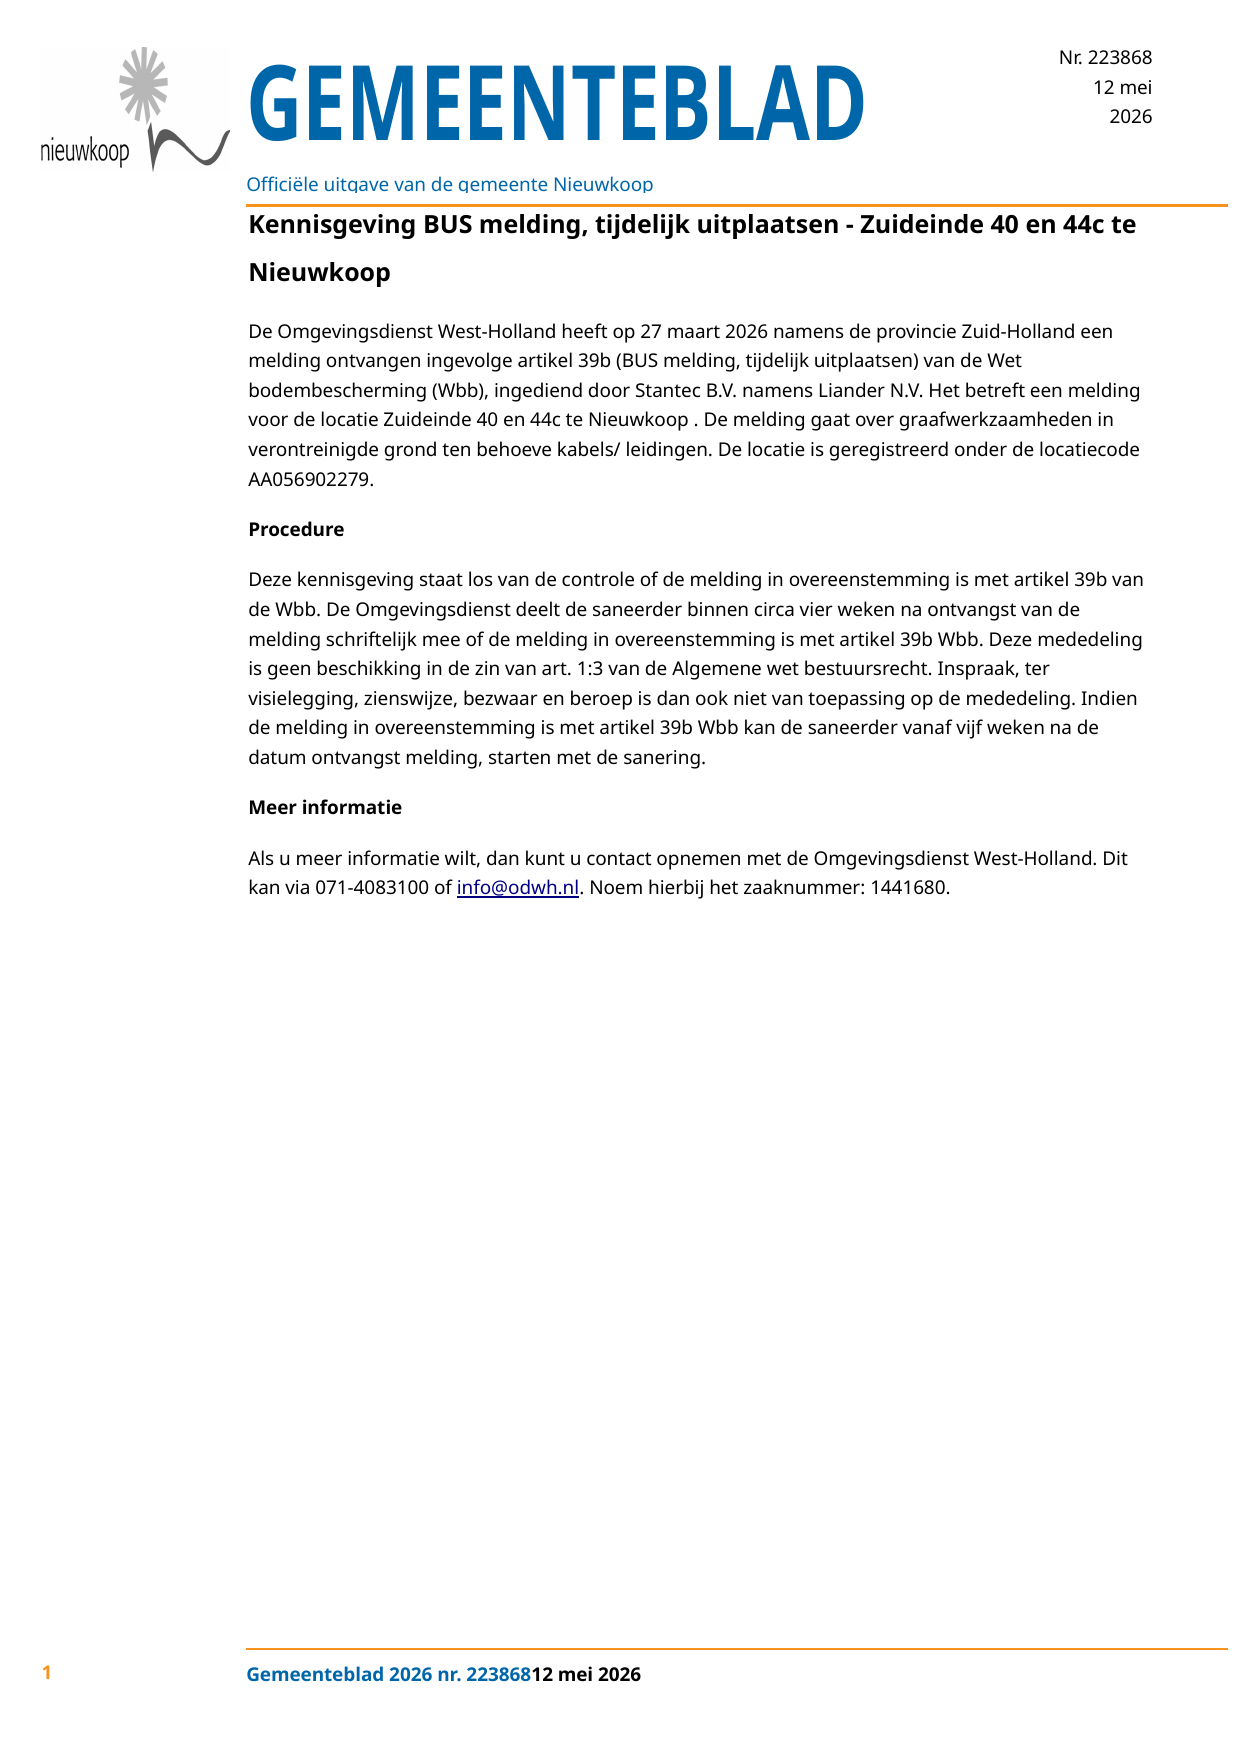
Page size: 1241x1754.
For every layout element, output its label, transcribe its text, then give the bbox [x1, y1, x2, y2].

picture [41, 47, 231, 172]
text Deze kennisgeving staat los van de controle of de melding in overeenstemming is met artikel 39b van de Wbb. De Omgevingsdienst deelt de saneerder binnen circa vier weken na ontvangst van de melding schriftelijk mee of de melding in overeenstemming is met artikel 39b Wbb. Deze mededeling is geen beschikking in de zin van art. 1:3 van de Algemene wet bestuursrecht. Inspraak, ter visielegging, zienswijze, bezwaar en beroep is dan ook niet van toepassing op de mededeling. Indien de melding in overeenstemming is met artikel 39b Wbb kan de saneerder vanaf vijf weken na de datum ontvangst melding, starten met de sanering. [248, 567, 1152, 770]
text Procedure [248, 516, 1152, 542]
text Meer informatie [248, 794, 1152, 820]
text Kennisgeving BUS melding, tijdelijk uitplaatsen - Zuideinde 40 en 44c te Nieuwkoop [248, 207, 1152, 288]
text Als u meer informatie wilt, dan kunt u contact opnemen met de Omgevingsdienst West-Holland. Dit kan via 071-4083100 of info@odwh.nl. Noem hierbij het zaaknummer: 1441680. [248, 845, 1152, 900]
text De Omgevingsdienst West-Holland heeft op 27 maart 2026 namens de provincie Zuid-Holland een melding ontvangen ingevolge artikel 39b (BUS melding, tijdelijk uitplaatsen) van de Wet bodembescherming (Wbb), ingediend door Stantec B.V. namens Liander N.V. Het betreft een melding voor de locatie Zuideinde 40 en 44c te Nieuwkoop . De melding gaat over graafwerkzaamheden in verontreinigde grond ten behoeve kabels/ leidingen. De locatie is geregistreerd onder de locatiecode AA056902279. [248, 318, 1152, 492]
